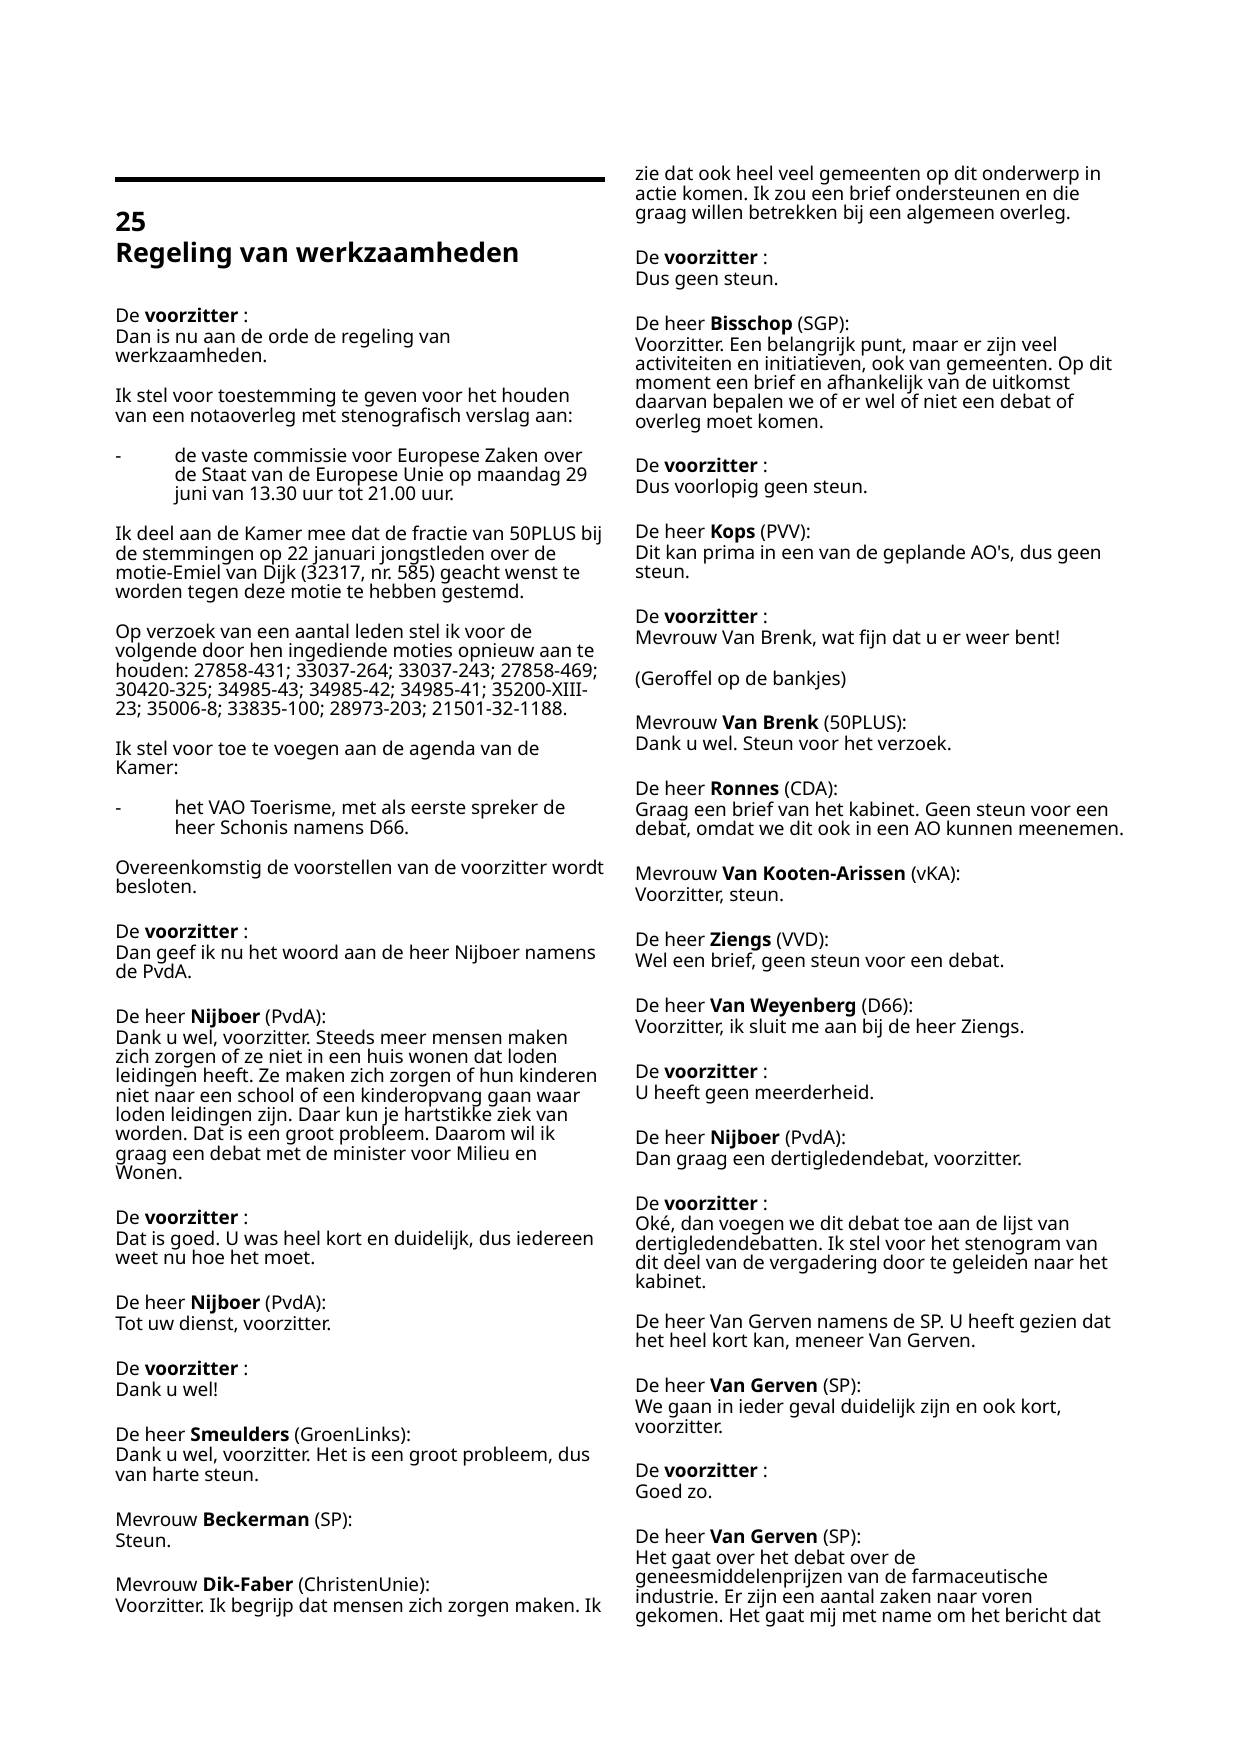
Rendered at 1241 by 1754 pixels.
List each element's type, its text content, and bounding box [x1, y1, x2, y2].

text Ik deel aan de Kamer mee dat de fractie van 50PLUS bij de stemmingen op 22 januari jongstleden over de motie-Emiel van Dijk (32317, nr. 585) geacht wenst te worden tegen deze motie te hebben gestemd. [115, 525, 605, 602]
text Dan graag een dertigledendebat, voorzitter. [635, 1149, 1125, 1169]
text De voorzitter : [635, 244, 1125, 270]
text Dank u wel. Steun voor het verzoek. [635, 735, 1125, 754]
text Overeenkomstig de voorstellen van de voorzitter wordt besloten. [115, 859, 605, 897]
text Mevrouw Van Brenk (50PLUS): [635, 709, 1125, 735]
text Dat is goed. U was heel kort en duidelijk, dus iedereen weet nu hoe het moet. [115, 1230, 605, 1268]
text Dan is nu aan de orde de regeling van werkzaamheden. [115, 328, 605, 367]
text Voorzitter. Een belangrijk punt, maar er zijn veel activiteiten en initiatieven, ook van gemeenten. Op dit moment een brief en afhankelijk van de uitkomst daarvan bepalen we of er wel of niet een debat of overleg moet komen. [635, 336, 1125, 432]
text De voorzitter : [635, 453, 1125, 478]
text De heer Van Gerven namens de SP. U heeft gezien dat het heel kort kan, meneer Van Gerven. [635, 1313, 1125, 1352]
text De voorzitter : [115, 302, 605, 328]
text Voorzitter, steun. [635, 886, 1125, 906]
text Graag een brief van het kabinet. Geen steun voor een debat, omdat we dit ook in een AO kunnen meenemen. [635, 801, 1125, 840]
text Mevrouw Dik-Faber (ChristenUnie): [115, 1572, 605, 1597]
text 25 [115, 203, 605, 239]
text Dank u wel, voorzitter. Steeds meer mensen maken zich zorgen of ze niet in een huis wonen dat loden leidingen heeft. Ze maken zich zorgen of hun kinderen niet naar een school of een kinderopvang gaan waar loden leidingen zijn. Daar kun je hartstikke ziek van worden. Dat is een groot probleem. Daarom wil ik graag een debat met de minister voor Milieu en Wonen. [115, 1029, 605, 1183]
list het VAO Toerisme, met als eerste spreker de heer Schonis namens D66. [115, 799, 605, 838]
text Mevrouw Van Kooten-Arissen (vKA): [635, 861, 1125, 886]
text De heer Ronnes (CDA): [635, 775, 1125, 801]
text De heer Smeulders (GroenLinks): [115, 1421, 605, 1446]
text Wel een brief, geen steun voor een debat. [635, 952, 1125, 971]
text zie dat ook heel veel gemeenten op dit onderwerp in actie komen. Ik zou een brief ondersteunen en die graag willen betrekken bij een algemeen overleg. [635, 165, 1125, 223]
text De voorzitter : [115, 1204, 605, 1230]
text De voorzitter : [635, 1058, 1125, 1084]
text Tot uw dienst, voorzitter. [115, 1315, 605, 1334]
text De heer Van Gerven (SP): [635, 1373, 1125, 1398]
text Op verzoek van een aantal leden stel ik voor de volgende door hen ingediende moties opnieuw aan te houden: 27858-431; 33037-264; 33037-243; 27858-469; 30420-325; 34985-43; 34985-42; 34985-41; 35200-XIII-23; 35006-8; 33835-100; 28973-203; 21501-32-1188. [115, 623, 605, 719]
text Voorzitter. Ik begrijp dat mensen zich zorgen maken. Ik [115, 1597, 605, 1617]
text Steun. [115, 1532, 605, 1551]
text De voorzitter : [635, 604, 1125, 629]
text Ik stel voor toe te voegen aan de agenda van de Kamer: [115, 740, 605, 779]
text Dank u wel! [115, 1381, 605, 1400]
text Dit kan prima in een van de geplande AO's, dus geen steun. [635, 544, 1125, 583]
text Dus geen steun. [635, 270, 1125, 289]
text De heer Nijboer (PvdA): [115, 1003, 605, 1029]
text Dus voorlopig geen steun. [635, 478, 1125, 498]
text De heer Van Gerven (SP): [635, 1523, 1125, 1549]
text Ik stel voor toestemming te geven voor het houden van een notaoverleg met stenografisch verslag aan: [115, 387, 605, 426]
text De voorzitter : [635, 1190, 1125, 1215]
text Dank u wel, voorzitter. Het is een groot probleem, dus van harte steun. [115, 1446, 605, 1485]
text Mevrouw Beckerman (SP): [115, 1506, 605, 1532]
text De heer Ziengs (VVD): [635, 926, 1125, 952]
text De heer Nijboer (PvdA): [115, 1289, 605, 1315]
text We gaan in ieder geval duidelijk zijn en ook kort, voorzitter. [635, 1398, 1125, 1437]
text Regeling van werkzaamheden [115, 239, 605, 283]
text Het gaat over het debat over de geneesmiddelenprijzen van de farmaceutische industrie. Er zijn een aantal zaken naar voren gekomen. Het gaat mij met name om het bericht dat [635, 1549, 1125, 1626]
text De voorzitter : [635, 1458, 1125, 1483]
text De heer Van Weyenberg (D66): [635, 992, 1125, 1018]
list de vaste commissie voor Europese Zaken over de Staat van de Europese Unie op maandag 29 juni van 13.30 uur tot 21.00 uur. [115, 447, 605, 504]
text De heer Nijboer (PvdA): [635, 1124, 1125, 1149]
text De heer Kops (PVV): [635, 518, 1125, 544]
text De heer Bisschop (SGP): [635, 310, 1125, 336]
text De voorzitter : [115, 1355, 605, 1381]
text (Geroffel op de bankjes) [635, 669, 1125, 689]
text U heeft geen meerderheid. [635, 1084, 1125, 1103]
text De voorzitter : [115, 918, 605, 944]
text Dan geef ik nu het woord aan de heer Nijboer namens de PvdA. [115, 944, 605, 982]
text Voorzitter, ik sluit me aan bij de heer Ziengs. [635, 1018, 1125, 1037]
text Mevrouw Van Brenk, wat fijn dat u er weer bent! [635, 629, 1125, 649]
text Goed zo. [635, 1483, 1125, 1503]
text Oké, dan voegen we dit debat toe aan de lijst van dertigledendebatten. Ik stel voor het stenogram van dit deel van de vergadering door te geleiden naar het kabinet. [635, 1215, 1125, 1292]
